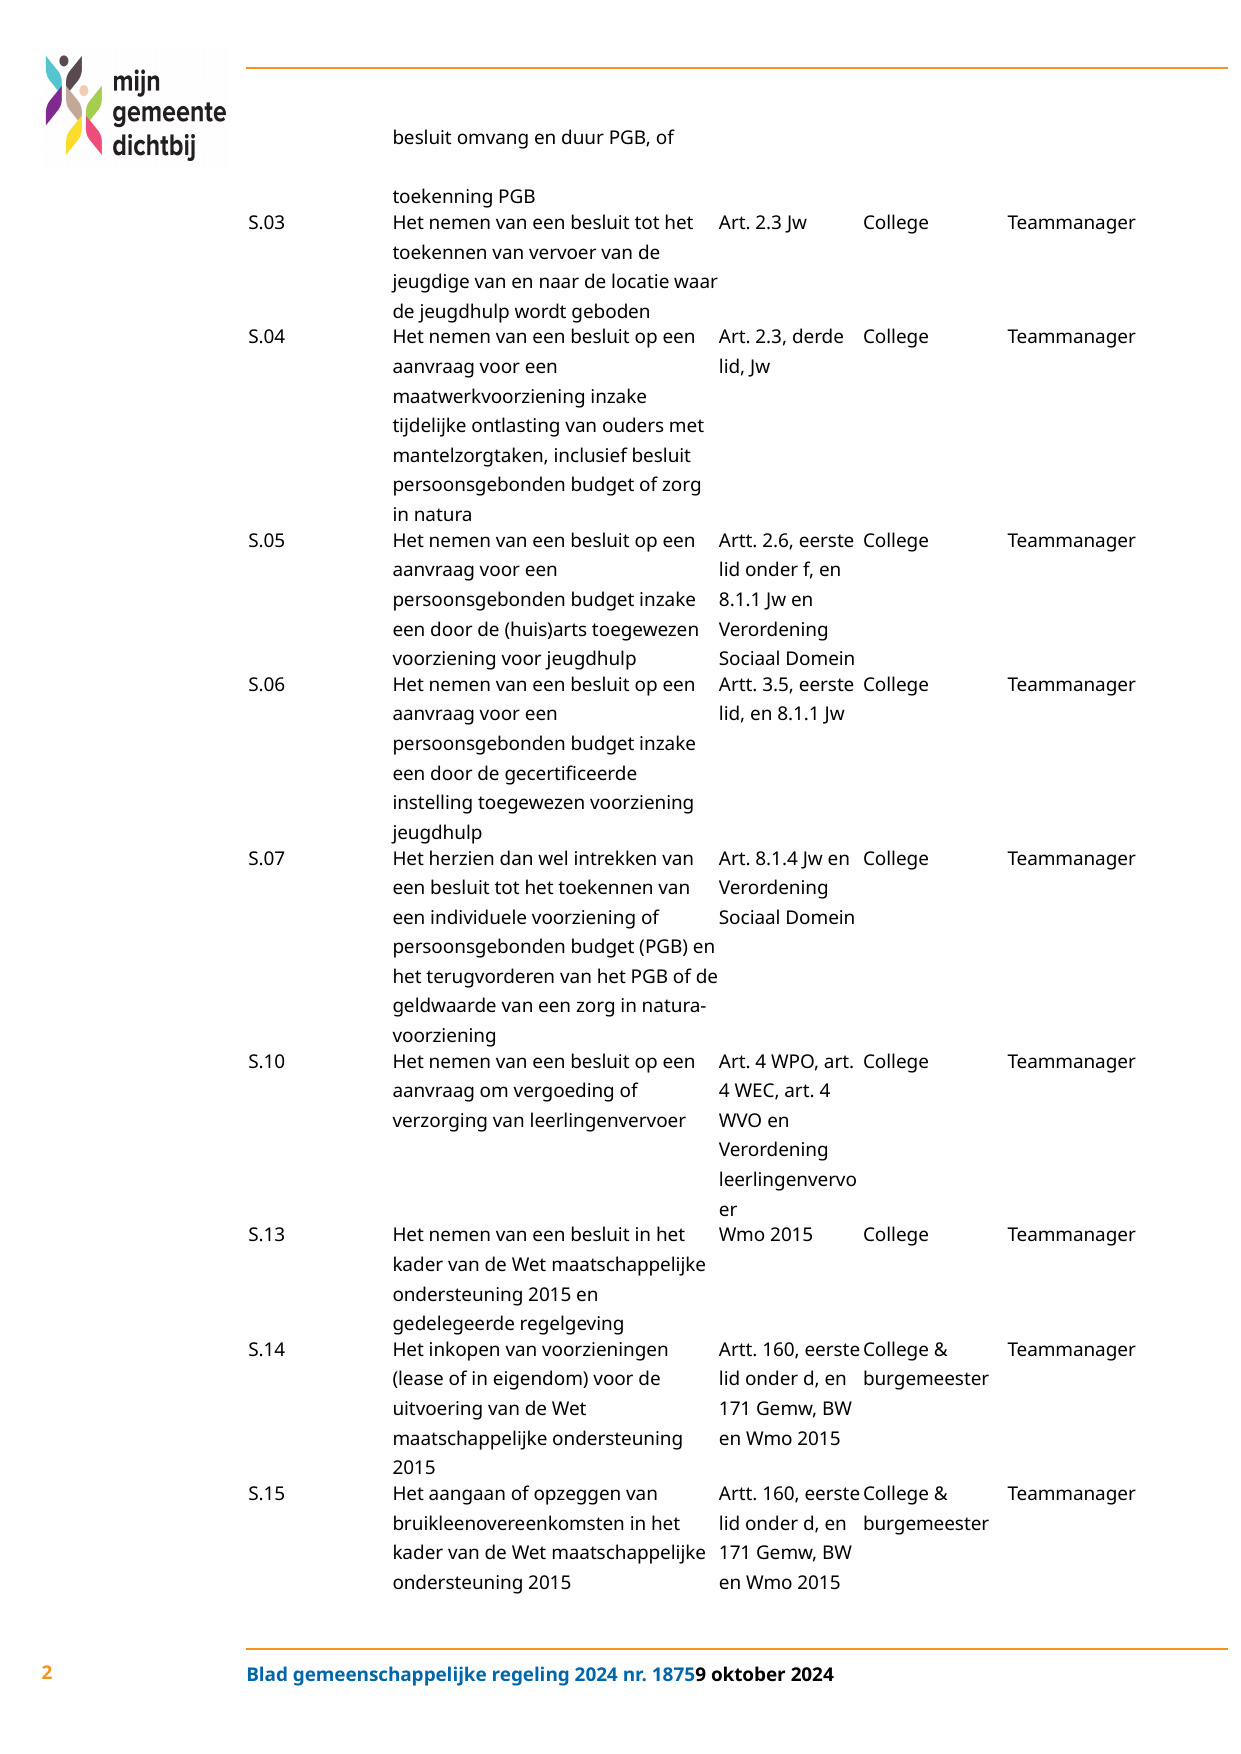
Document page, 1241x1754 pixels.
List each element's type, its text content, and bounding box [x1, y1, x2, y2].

table_cell Teammanager [1007, 209, 1152, 324]
table_cell S.04 [248, 324, 392, 527]
table_cell Teammanager [1007, 1048, 1152, 1222]
table_cell Artt. 2.6, eerste lid onder f, en 8.1.1 Jw en Verordening Sociaal Domein [719, 527, 863, 671]
table_cell Art. 4 WPO, art. 4 WEC, art. 4 WVO en Verordening leerlingenvervoer [719, 1048, 863, 1222]
table_cell College & burgemeester [863, 1480, 1007, 1594]
picture [41, 47, 231, 172]
table_cell S.15 [248, 1480, 392, 1594]
table_cell College [863, 209, 1007, 324]
table_cell Teammanager [1007, 1222, 1152, 1336]
table_cell Art. 2.3, derde lid, Jw [719, 324, 863, 527]
table_cell Het nemen van een besluit in het kader van de Wet maatschappelijke ondersteuning 2015 en gedelegeerde regelgeving [392, 1222, 719, 1336]
table_cell Het nemen van een besluit op een aanvraag voor een persoonsgebonden budget inzake een door de gecertificeerde instelling toegewezen voorziening jeugdhulp [392, 671, 719, 845]
table_cell Artt. 160, eerste lid onder d, en 171 Gemw, BW en Wmo 2015 [719, 1480, 863, 1594]
table_cell Artt. 3.5, eerste lid, en 8.1.1 Jw [719, 671, 863, 845]
table_cell Het nemen van een besluit tot het toekennen van vervoer van de jeugdige van en naar de locatie waar de jeugdhulp wordt geboden [392, 209, 719, 324]
table_cell Het nemen van een besluit op een aanvraag voor een maatwerkvoorziening inzake tijdelijke ontlasting van ouders met mantelzorgtaken, inclusief besluit persoonsgebonden budget of zorg in natura [392, 324, 719, 527]
table_cell [248, 95, 392, 209]
table_cell S.10 [248, 1048, 392, 1222]
table_cell Teammanager [1007, 671, 1152, 845]
table_cell Wmo 2015 [719, 1222, 863, 1336]
table_cell College & burgemeester [863, 1336, 1007, 1480]
table_cell College [863, 1222, 1007, 1336]
table_cell College [863, 527, 1007, 671]
table_cell Teammanager [1007, 1480, 1152, 1594]
table_cell [719, 95, 863, 209]
table_cell Het aangaan of opzeggen van bruikleenovereenkomsten in het kader van de Wet maatschappelijke ondersteuning 2015 [392, 1480, 719, 1594]
table_cell College [863, 324, 1007, 527]
table_cell Teammanager [1007, 1336, 1152, 1480]
table_cell S.14 [248, 1336, 392, 1480]
table_cell Art. 2.3 Jw [719, 209, 863, 324]
table_cell S.03 [248, 209, 392, 324]
table_cell S.13 [248, 1222, 392, 1336]
table_cell S.06 [248, 671, 392, 845]
table_cell Het herzien dan wel intrekken van een besluit tot het toekennen van een individuele voorziening of persoonsgebonden budget (PGB) en het terugvorderen van het PGB of de geldwaarde van een zorg in natura-voorziening [392, 845, 719, 1048]
table_cell S.07 [248, 845, 392, 1048]
table_cell Het nemen van een besluit op een aanvraag voor een persoonsgebonden budget inzake een door de (huis)arts toegewezen voorziening voor jeugdhulp [392, 527, 719, 671]
table_cell Teammanager [1007, 527, 1152, 671]
table_cell Artt. 160, eerste lid onder d, en 171 Gemw, BW en Wmo 2015 [719, 1336, 863, 1480]
table_cell [1007, 95, 1152, 209]
table_cell Teammanager [1007, 324, 1152, 527]
table_cell College [863, 1048, 1007, 1222]
table_cell S.05 [248, 527, 392, 671]
table_cell Teammanager [1007, 845, 1152, 1048]
table_cell Art. 8.1.4 Jw en Verordening Sociaal Domein [719, 845, 863, 1048]
table_cell besluit omvang en duur PGB, of toekenning PGB [392, 95, 719, 209]
table_cell College [863, 845, 1007, 1048]
table_cell College [863, 671, 1007, 845]
table_cell [863, 95, 1007, 209]
table_cell Het nemen van een besluit op een aanvraag om vergoeding of verzorging van leerlingenvervoer [392, 1048, 719, 1222]
table_cell Het inkopen van voorzieningen (lease of in eigendom) voor de uitvoering van de Wet maatschappelijke ondersteuning 2015 [392, 1336, 719, 1480]
